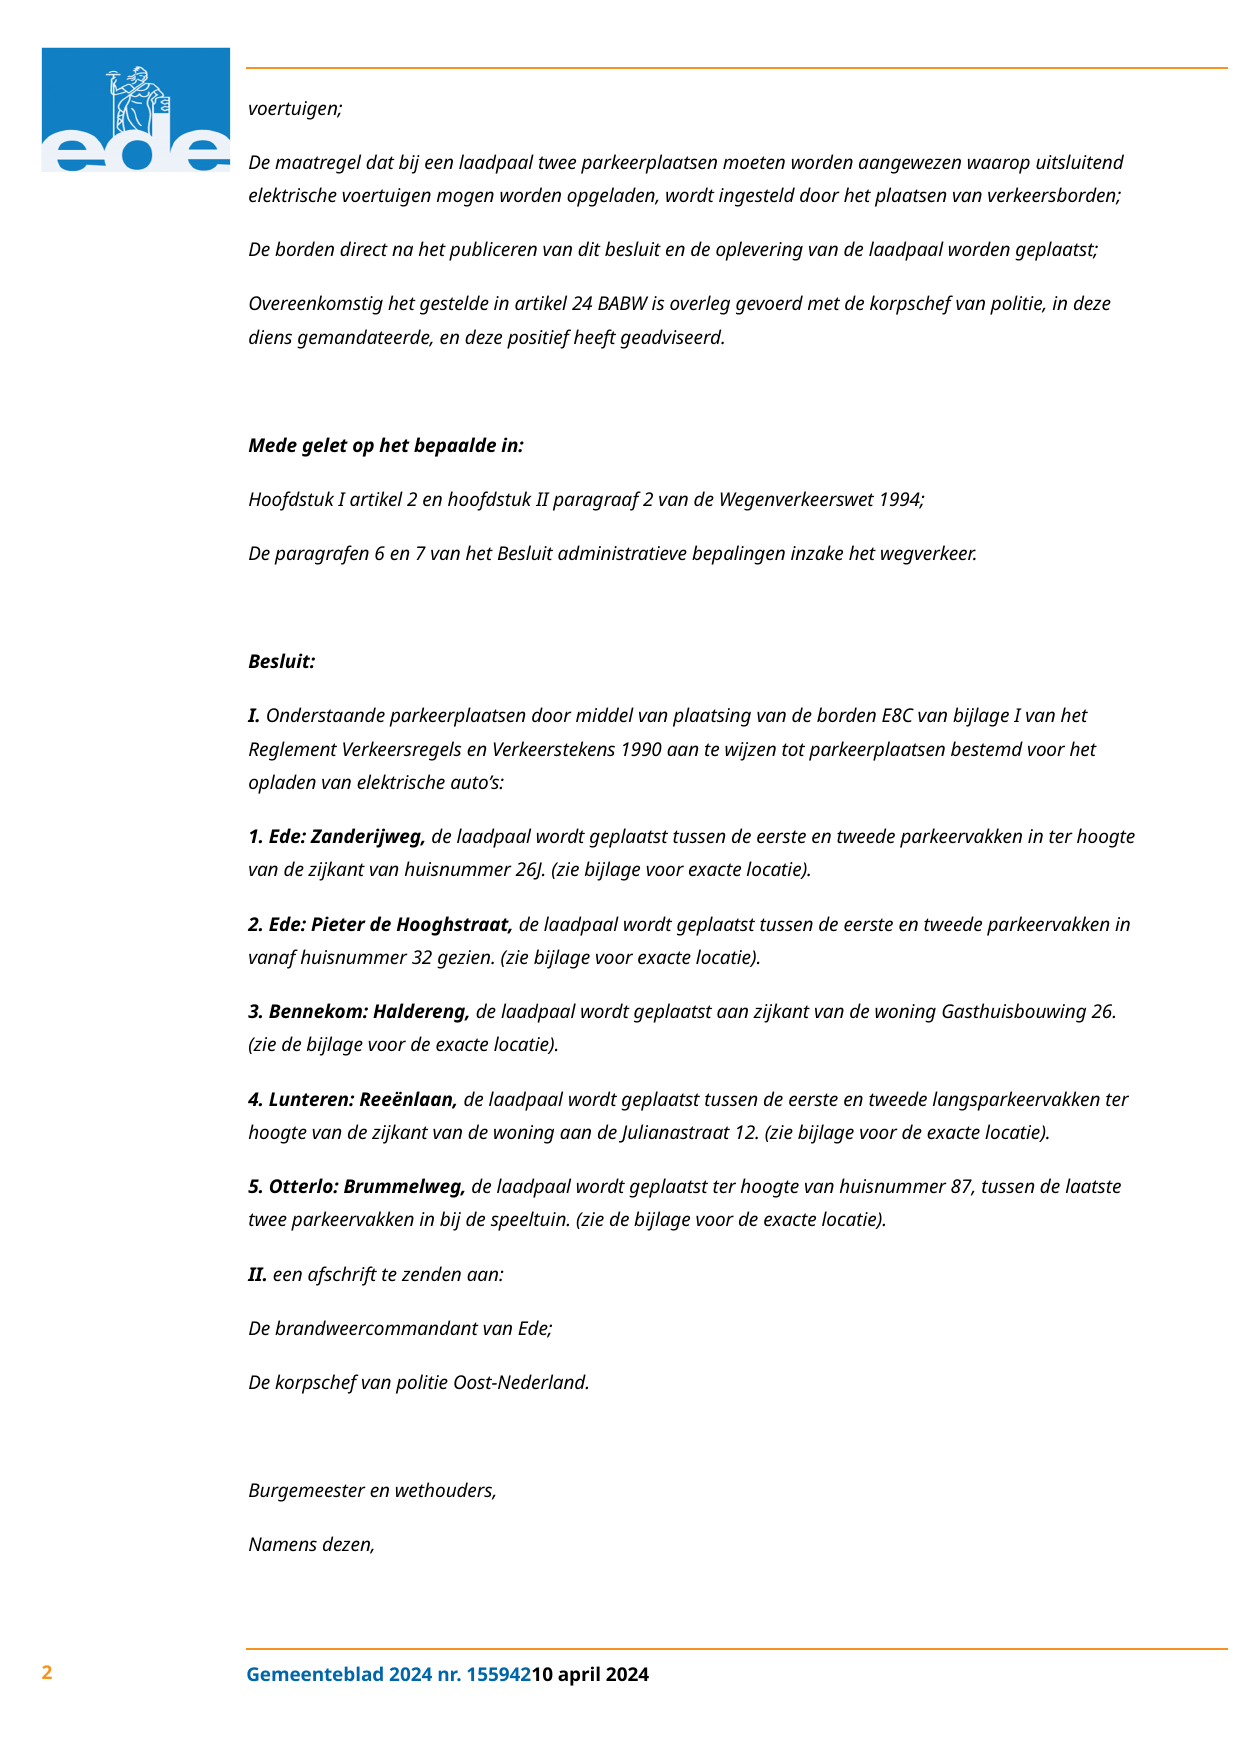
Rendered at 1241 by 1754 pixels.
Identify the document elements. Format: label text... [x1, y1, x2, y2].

text I. Onderstaande parkeerplaatsen door middel van plaatsing van de borden E8C van bijlage I van het Reglement Verkeersregels en Verkeerstekens 1990 aan te wijzen tot parkeerplaatsen bestemd voor het opladen van elektrische auto’s: [248, 702, 1152, 795]
text Hoofdstuk I artikel 2 en hoofdstuk II paragraaf 2 van de Wegenverkeerswet 1994; [248, 486, 1152, 512]
text De paragrafen 6 en 7 van het Besluit administratieve bepalingen inzake het wegverkeer. [248, 540, 1152, 566]
picture [41, 47, 231, 172]
text Besluit: [248, 648, 1152, 674]
text De borden direct na het publiceren van dit besluit en de oplevering van de laadpaal worden geplaatst; [248, 236, 1152, 262]
text voertuigen; [248, 95, 1152, 121]
text Mede gelet op het bepaalde in: [248, 432, 1152, 458]
text 4. Lunteren: Reeënlaan, de laadpaal wordt geplaatst tussen de eerste en tweede langsparkeervakken ter hoogte van de zijkant van de woning aan de Julianastraat 12. (zie bijlage voor de exacte locatie). [248, 1086, 1152, 1145]
text 2. Ede: Pieter de Hooghstraat, de laadpaal wordt geplaatst tussen de eerste en tweede parkeervakken in vanaf huisnummer 32 gezien. (zie bijlage voor exacte locatie). [248, 911, 1152, 970]
text II. een afschrift te zenden aan: [248, 1261, 1152, 1286]
text De maatregel dat bij een laadpaal twee parkeerplaatsen moeten worden aangewezen waarop uitsluitend elektrische voertuigen mogen worden opgeladen, wordt ingesteld door het plaatsen van verkeersborden; [248, 149, 1152, 208]
text 1. Ede: Zanderijweg, de laadpaal wordt geplaatst tussen de eerste en tweede parkeervakken in ter hoogte van de zijkant van huisnummer 26J. (zie bijlage voor exacte locatie). [248, 823, 1152, 882]
text 5. Otterlo: Brummelweg, de laadpaal wordt geplaatst ter hoogte van huisnummer 87, tussen de laatste twee parkeervakken in bij de speeltuin. (zie de bijlage voor de exacte locatie). [248, 1173, 1152, 1232]
text De brandweercommandant van Ede; [248, 1315, 1152, 1341]
text De korpschef van politie Oost-Nederland. [248, 1369, 1152, 1394]
text Overeenkomstig het gestelde in artikel 24 BABW is overleg gevoerd met de korpschef van politie, in deze diens gemandateerde, en deze positief heeft geadviseerd. [248, 290, 1152, 349]
text 3. Bennekom: Haldereng, de laadpaal wordt geplaatst aan zijkant van de woning Gasthuisbouwing 26. (zie de bijlage voor de exacte locatie). [248, 998, 1152, 1057]
text Burgemeester en wethouders, [248, 1477, 1152, 1503]
text Namens dezen, [248, 1531, 1152, 1557]
